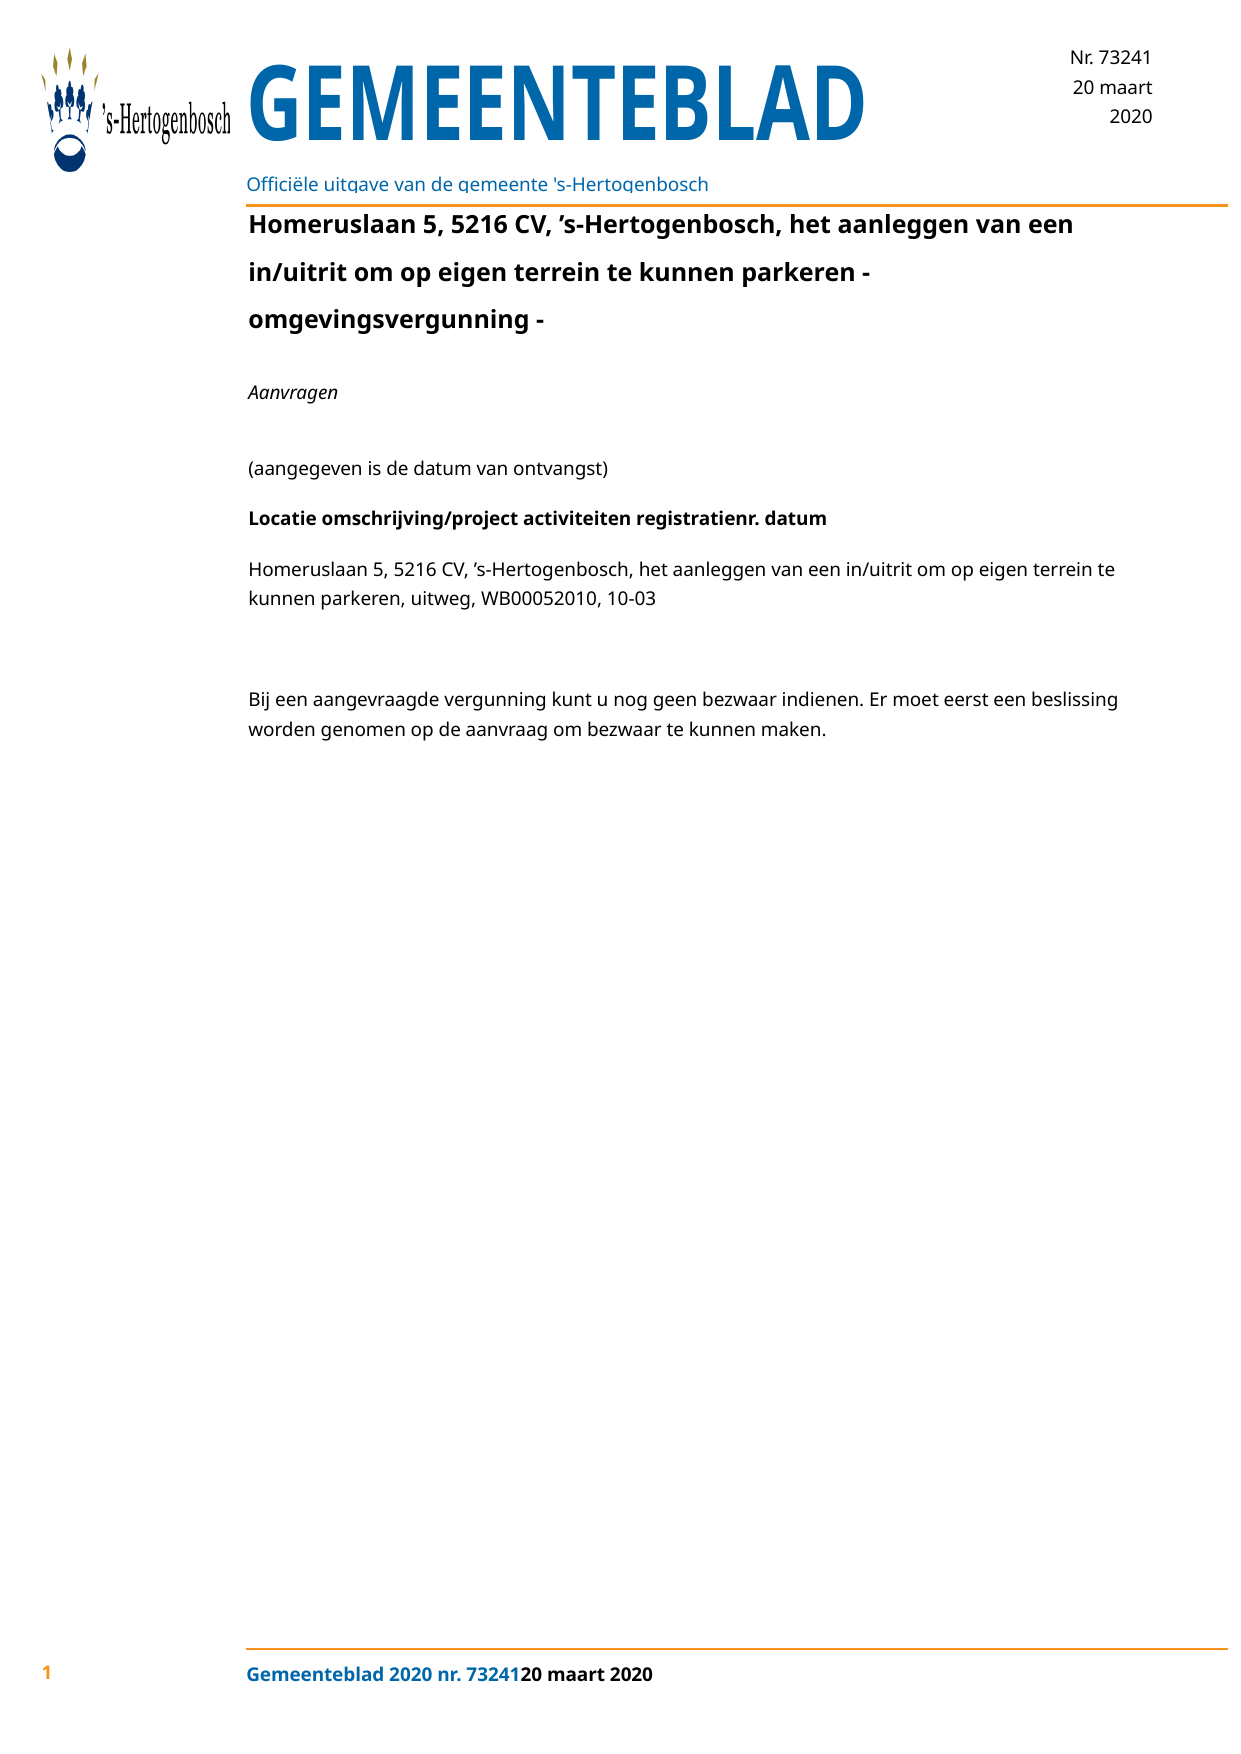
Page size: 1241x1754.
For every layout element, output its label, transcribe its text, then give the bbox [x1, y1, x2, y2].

text Homeruslaan 5, 5216 CV, ’s-Hertogenbosch, het aanleggen van een in/uitrit om op eigen terrein te kunnen parkeren - omgevingsvergunning - [248, 207, 1152, 336]
text Bij een aangevraagde vergunning kunt u nog geen bezwaar indienen. Er moet eerst een beslissing worden genomen op de aanvraag om bezwaar te kunnen maken. [248, 686, 1152, 742]
picture [41, 47, 231, 172]
text Aanvragen [248, 379, 1152, 405]
text (aangegeven is de datum van ontvangst) [248, 455, 1152, 481]
text Locatie omschrijving/project activiteiten registratienr. datum [248, 506, 1152, 531]
text Homeruslaan 5, 5216 CV, ’s-Hertogenbosch, het aanleggen van een in/uitrit om op eigen terrein te kunnen parkeren, uitweg, WB00052010, 10-03 [248, 556, 1152, 611]
